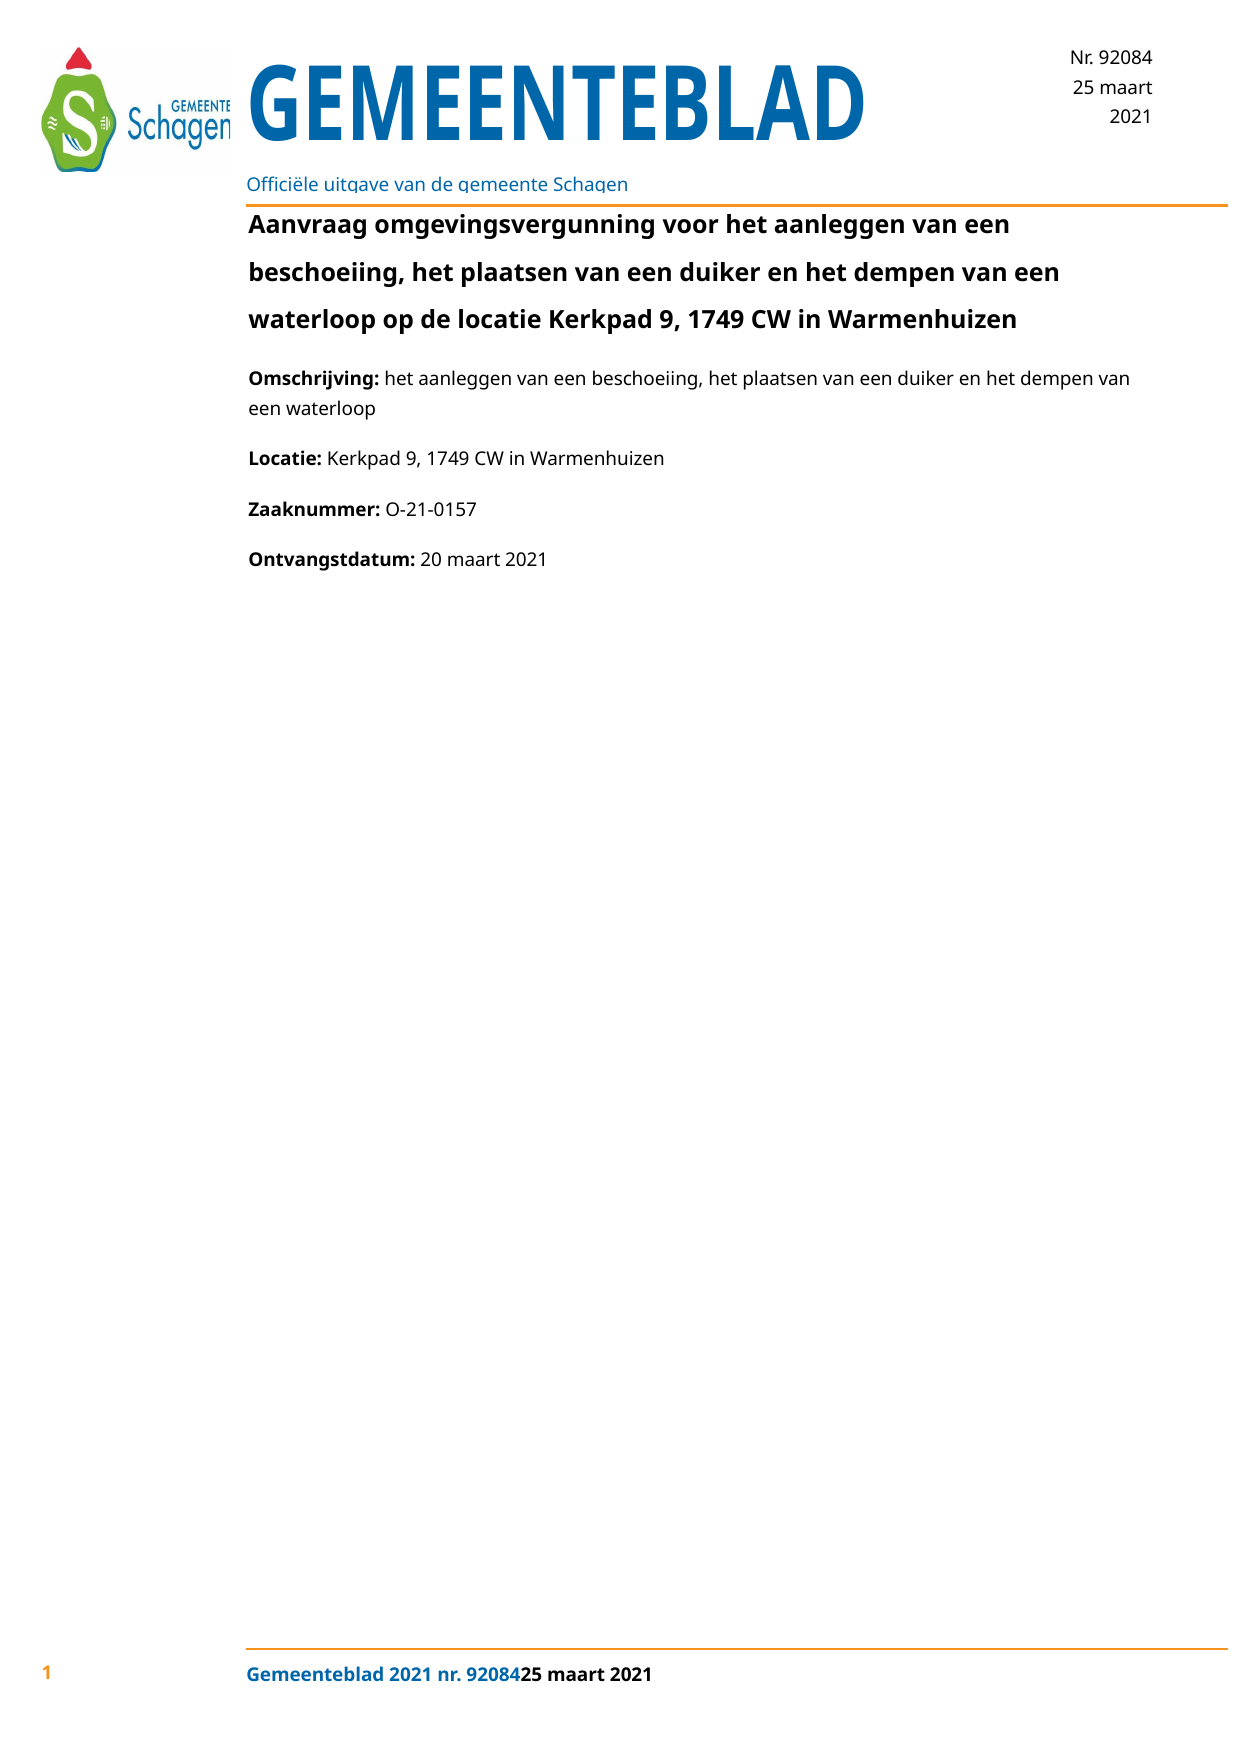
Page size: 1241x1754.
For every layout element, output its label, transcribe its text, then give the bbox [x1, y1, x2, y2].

text Zaaknummer: O-21-0157 [248, 496, 1152, 522]
text Locatie: Kerkpad 9, 1749 CW in Warmenhuizen [248, 446, 1152, 471]
text Omschrijving: het aanleggen van een beschoeiing, het plaatsen van een duiker en het dempen van een waterloop [248, 366, 1152, 421]
text Aanvraag omgevingsvergunning voor het aanleggen van een beschoeiing, het plaatsen van een duiker en het dempen van een waterloop op de locatie Kerkpad 9, 1749 CW in Warmenhuizen [248, 207, 1152, 336]
picture [41, 47, 231, 172]
text Ontvangstdatum: 20 maart 2021 [248, 546, 1152, 572]
